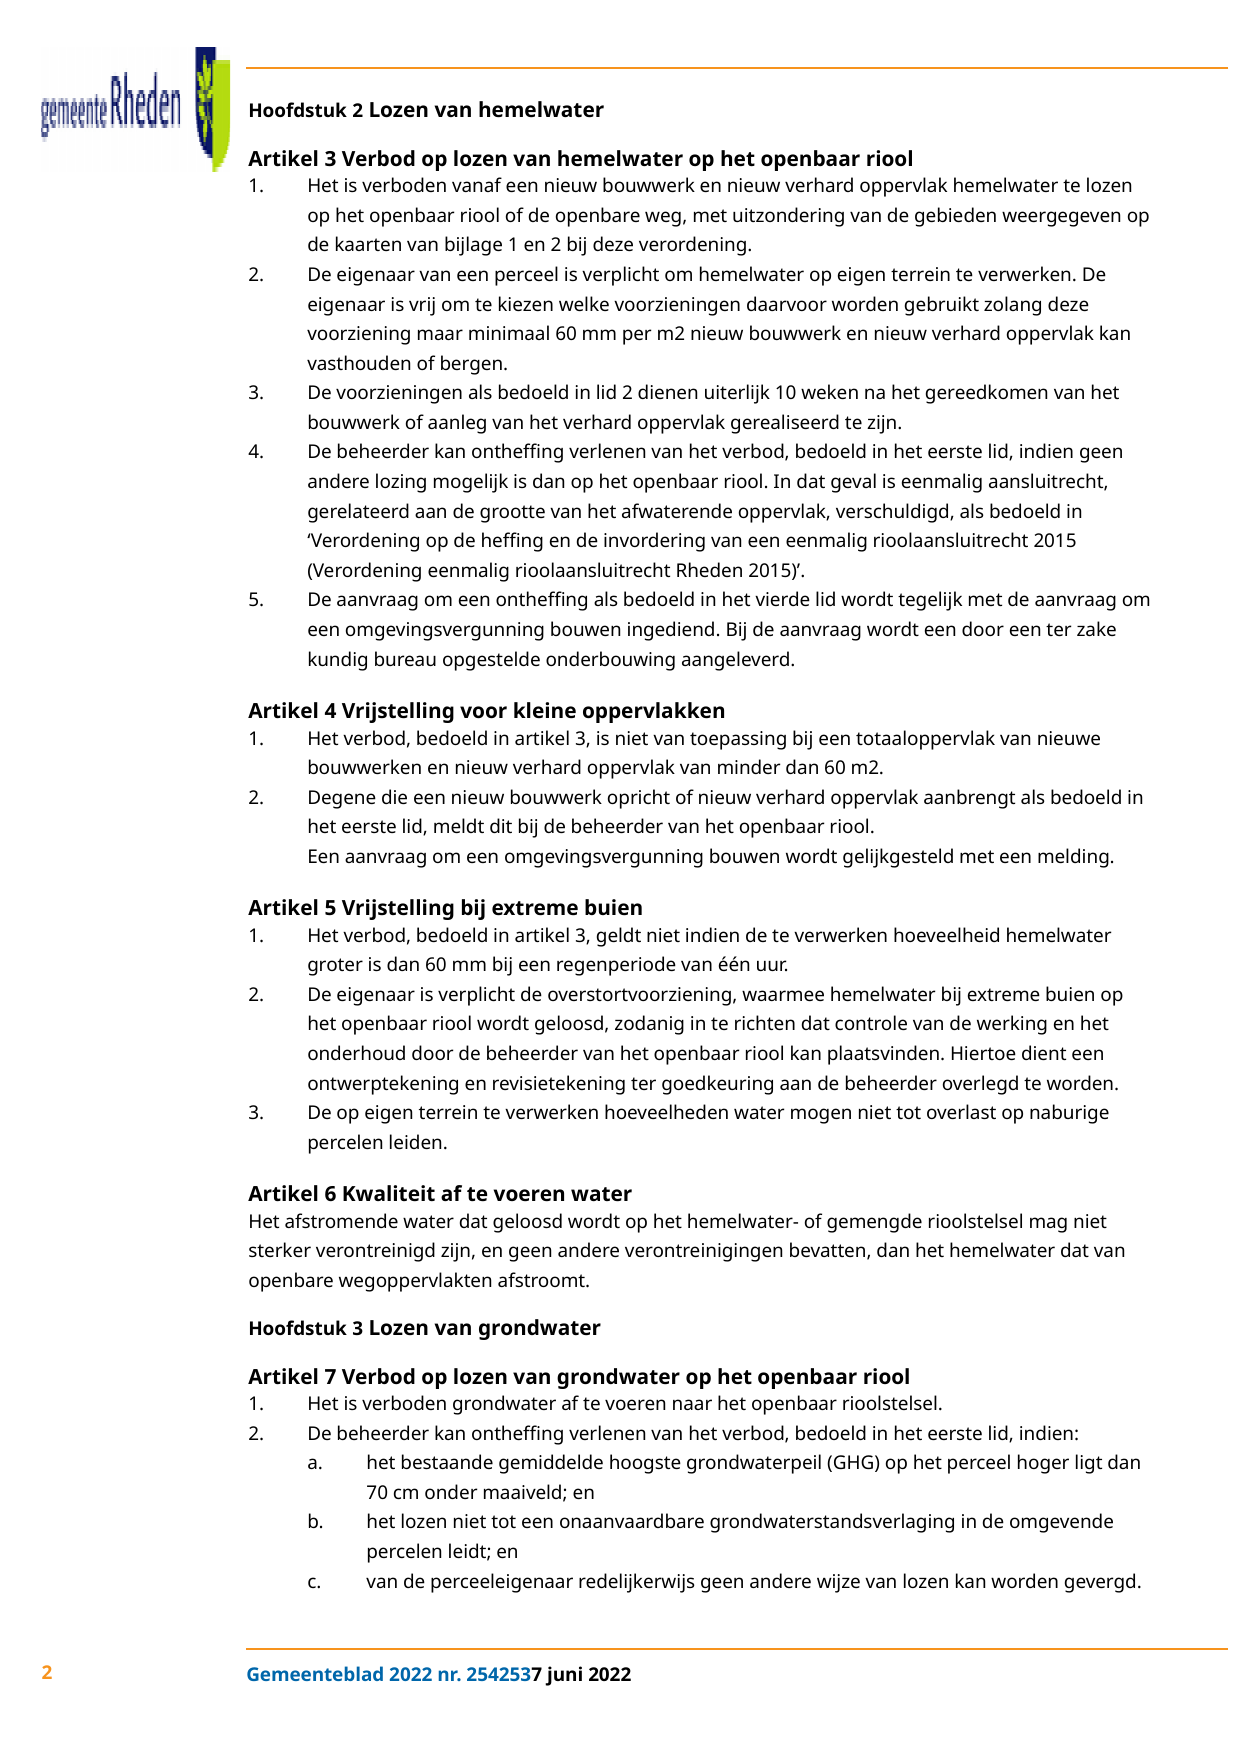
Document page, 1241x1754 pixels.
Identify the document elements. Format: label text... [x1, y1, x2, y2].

list De eigenaar van een perceel is verplicht om hemelwater op eigen terrein te verwerken. De eigenaar is vrij om te kiezen welke voorzieningen daarvoor worden gebruikt zolang deze voorziening maar minimaal 60 mm per m2 nieuw bouwwerk en nieuw verhard oppervlak kan vasthouden of bergen. [248, 261, 1152, 376]
text Het afstromende water dat geloosd wordt op het hemelwater- of gemengde rioolstelsel mag niet sterker verontreinigd zijn, en geen andere verontreinigingen bevatten, dan het hemelwater dat van openbare wegoppervlakten afstroomt. [248, 1208, 1152, 1293]
text Artikel 6 Kwaliteit af te voeren water [248, 1179, 1152, 1208]
list van de perceeleigenaar redelijkerwijs geen andere wijze van lozen kan worden gevergd. [307, 1568, 1152, 1593]
text Artikel 4 Vrijstelling voor kleine oppervlakken [248, 696, 1152, 725]
text Hoofdstuk 2 Lozen van hemelwater [248, 95, 1152, 123]
list De beheerder kan ontheffing verlenen van het verbod, bedoeld in het eerste lid, indien geen andere lozing mogelijk is dan op het openbaar riool. In dat geval is eenmalig aansluitrecht, gerelateerd aan de grootte van het afwaterende oppervlak, verschuldigd, als bedoeld in ‘Verordening op de heffing en de invordering van een eenmalig rioolaansluitrecht 2015 (Verordening eenmalig rioolaansluitrecht Rheden 2015)’. [248, 439, 1152, 583]
text Artikel 5 Vrijstelling bij extreme buien [248, 893, 1152, 922]
list De voorzieningen als bedoeld in lid 2 dienen uiterlijk 10 weken na het gereedkomen van het bouwwerk of aanleg van het verhard oppervlak gerealiseerd te zijn. [248, 379, 1152, 435]
list De beheerder kan ontheffing verlenen van het verbod, bedoeld in het eerste lid, indien: [248, 1420, 1152, 1446]
list Het is verboden vanaf een nieuw bouwwerk en nieuw verhard oppervlak hemelwater te lozen op het openbaar riool of de openbare weg, met uitzondering van de gebieden weergegeven op de kaarten van bijlage 1 en 2 bij deze verordening. [248, 172, 1152, 257]
picture [41, 47, 231, 172]
list Degene die een nieuw bouwwerk opricht of nieuw verhard oppervlak aanbrengt als bedoeld in het eerste lid, meldt dit bij de beheerder van het openbaar riool. [248, 784, 1152, 839]
list Een aanvraag om een omgevingsvergunning bouwen wordt gelijkgesteld met een melding. [248, 843, 1152, 869]
list De op eigen terrein te verwerken hoeveelheden water mogen niet tot overlast op naburige percelen leiden. [248, 1099, 1152, 1155]
list Het verbod, bedoeld in artikel 3, is niet van toepassing bij een totaaloppervlak van nieuwe bouwwerken en nieuw verhard oppervlak van minder dan 60 m2. [248, 725, 1152, 780]
text Hoofdstuk 3 Lozen van grondwater [248, 1313, 1152, 1341]
list het lozen niet tot een onaanvaardbare grondwaterstandsverlaging in de omgevende percelen leidt; en [307, 1509, 1152, 1564]
list Het is verboden grondwater af te voeren naar het openbaar rioolstelsel. [248, 1390, 1152, 1416]
list het bestaande gemiddelde hoogste grondwaterpeil (GHG) op het perceel hoger ligt dan 70 cm onder maaiveld; en [307, 1449, 1152, 1505]
text Artikel 3 Verbod op lozen van hemelwater op het openbaar riool [248, 144, 1152, 172]
text Artikel 7 Verbod op lozen van grondwater op het openbaar riool [248, 1362, 1152, 1390]
list Het verbod, bedoeld in artikel 3, geldt niet indien de te verwerken hoeveelheid hemelwater groter is dan 60 mm bij een regenperiode van één uur. [248, 922, 1152, 977]
list De eigenaar is verplicht de overstortvoorziening, waarmee hemelwater bij extreme buien op het openbaar riool wordt geloosd, zodanig in te richten dat controle van de werking en het onderhoud door de beheerder van het openbaar riool kan plaatsvinden. Hiertoe dient een ontwerptekening en revisietekening ter goedkeuring aan de beheerder overlegd te worden. [248, 981, 1152, 1096]
list De aanvraag om een ontheffing als bedoeld in het vierde lid wordt tegelijk met de aanvraag om een omgevingsvergunning bouwen ingediend. Bij de aanvraag wordt een door een ter zake kundig bureau opgestelde onderbouwing aangeleverd. [248, 587, 1152, 672]
